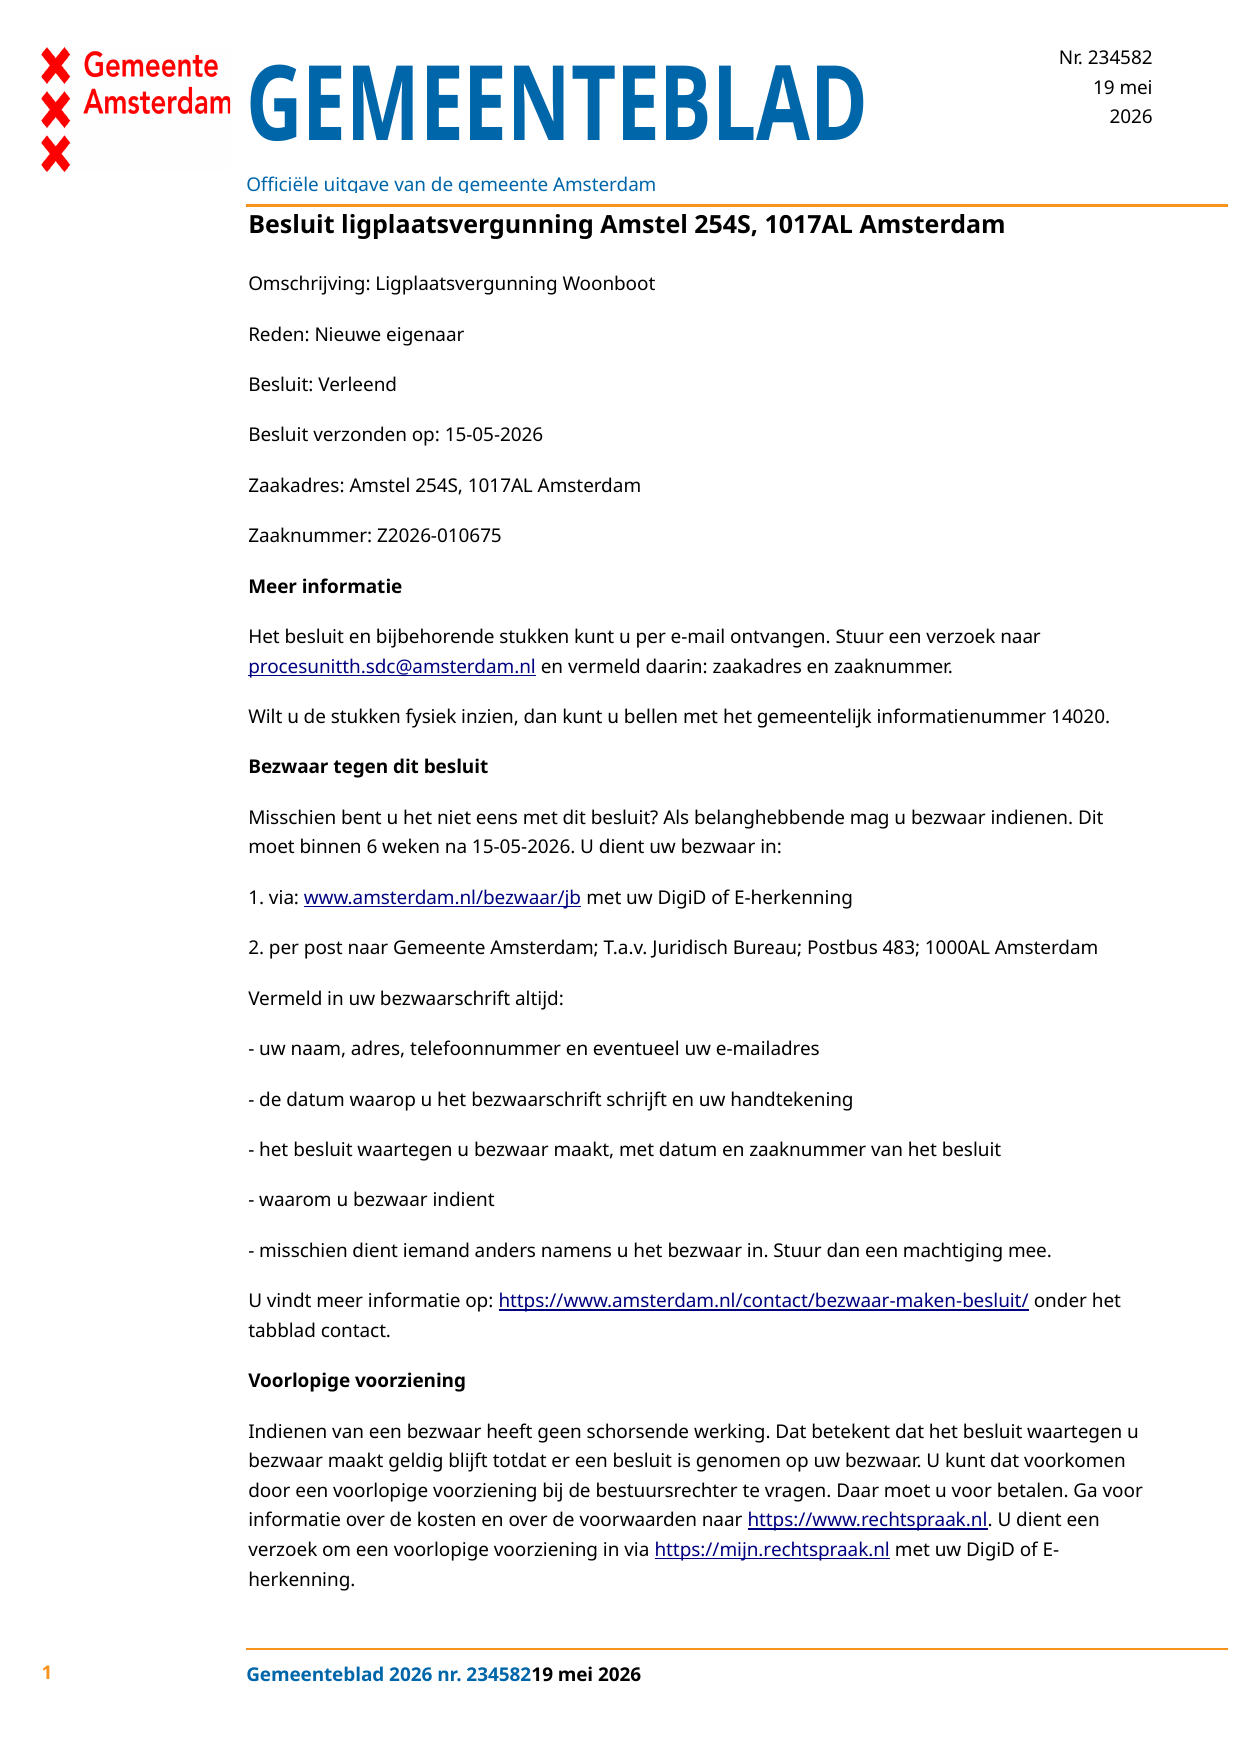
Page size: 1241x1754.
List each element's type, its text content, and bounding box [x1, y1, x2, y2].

text Vermeld in uw bezwaarschrift altijd: [248, 985, 1152, 1011]
text 1. via: www.amsterdam.nl/bezwaar/jb met uw DigiD of E-herkenning [248, 884, 1152, 910]
text Meer informatie [248, 573, 1152, 598]
text Voorlopige voorziening [248, 1367, 1152, 1393]
text - het besluit waartegen u bezwaar maakt, met datum en zaaknummer van het besluit [248, 1136, 1152, 1162]
text Misschien bent u het niet eens met dit besluit? Als belanghebbende mag u bezwaar indienen. Dit moet binnen 6 weken na 15-05-2026. U dient uw bezwaar in: [248, 804, 1152, 859]
text - uw naam, adres, telefoonnummer en eventueel uw e-mailadres [248, 1035, 1152, 1061]
text Besluit: Verleend [248, 371, 1152, 397]
text - waarom u bezwaar indient [248, 1187, 1152, 1212]
text Wilt u de stukken fysiek inzien, dan kunt u bellen met het gemeentelijk informatienummer 14020. [248, 703, 1152, 729]
text Het besluit en bijbehorende stukken kunt u per e-mail ontvangen. Stuur een verzoek naar procesunitth.sdc@amsterdam.nl en vermeld daarin: zaakadres en zaaknummer. [248, 623, 1152, 678]
text Besluit verzonden op: 15-05-2026 [248, 422, 1152, 447]
text - de datum waarop u het bezwaarschrift schrijft en uw handtekening [248, 1086, 1152, 1111]
text Indienen van een bezwaar heeft geen schorsende werking. Dat betekent dat het besluit waartegen u bezwaar maakt geldig blijft totdat er een besluit is genomen op uw bezwaar. U kunt dat voorkomen door een voorlopige voorziening bij de bestuursrechter te vragen. Daar moet u voor betalen. Ga voor informatie over de kosten en over de voorwaarden naar https://www.rechtspraak.nl. U dient een verzoek om een voorlopige voorziening in via https://mijn.rechtspraak.nl met uw DigiD of E-herkenning. [248, 1418, 1152, 1591]
text - misschien dient iemand anders namens u het bezwaar in. Stuur dan een machtiging mee. [248, 1237, 1152, 1263]
picture [41, 47, 231, 172]
text Zaakadres: Amstel 254S, 1017AL Amsterdam [248, 472, 1152, 498]
text 2. per post naar Gemeente Amsterdam; T.a.v. Juridisch Bureau; Postbus 483; 1000AL Amsterdam [248, 934, 1152, 960]
text Zaaknummer: Z2026-010675 [248, 522, 1152, 548]
text Besluit ligplaatsvergunning Amstel 254S, 1017AL Amsterdam [248, 207, 1152, 241]
text Reden: Nieuwe eigenaar [248, 321, 1152, 346]
text U vindt meer informatie op: https://www.amsterdam.nl/contact/bezwaar-maken-besluit/ onder het tabblad contact. [248, 1287, 1152, 1343]
text Bezwaar tegen dit besluit [248, 754, 1152, 779]
text Omschrijving: Ligplaatsvergunning Woonboot [248, 270, 1152, 296]
